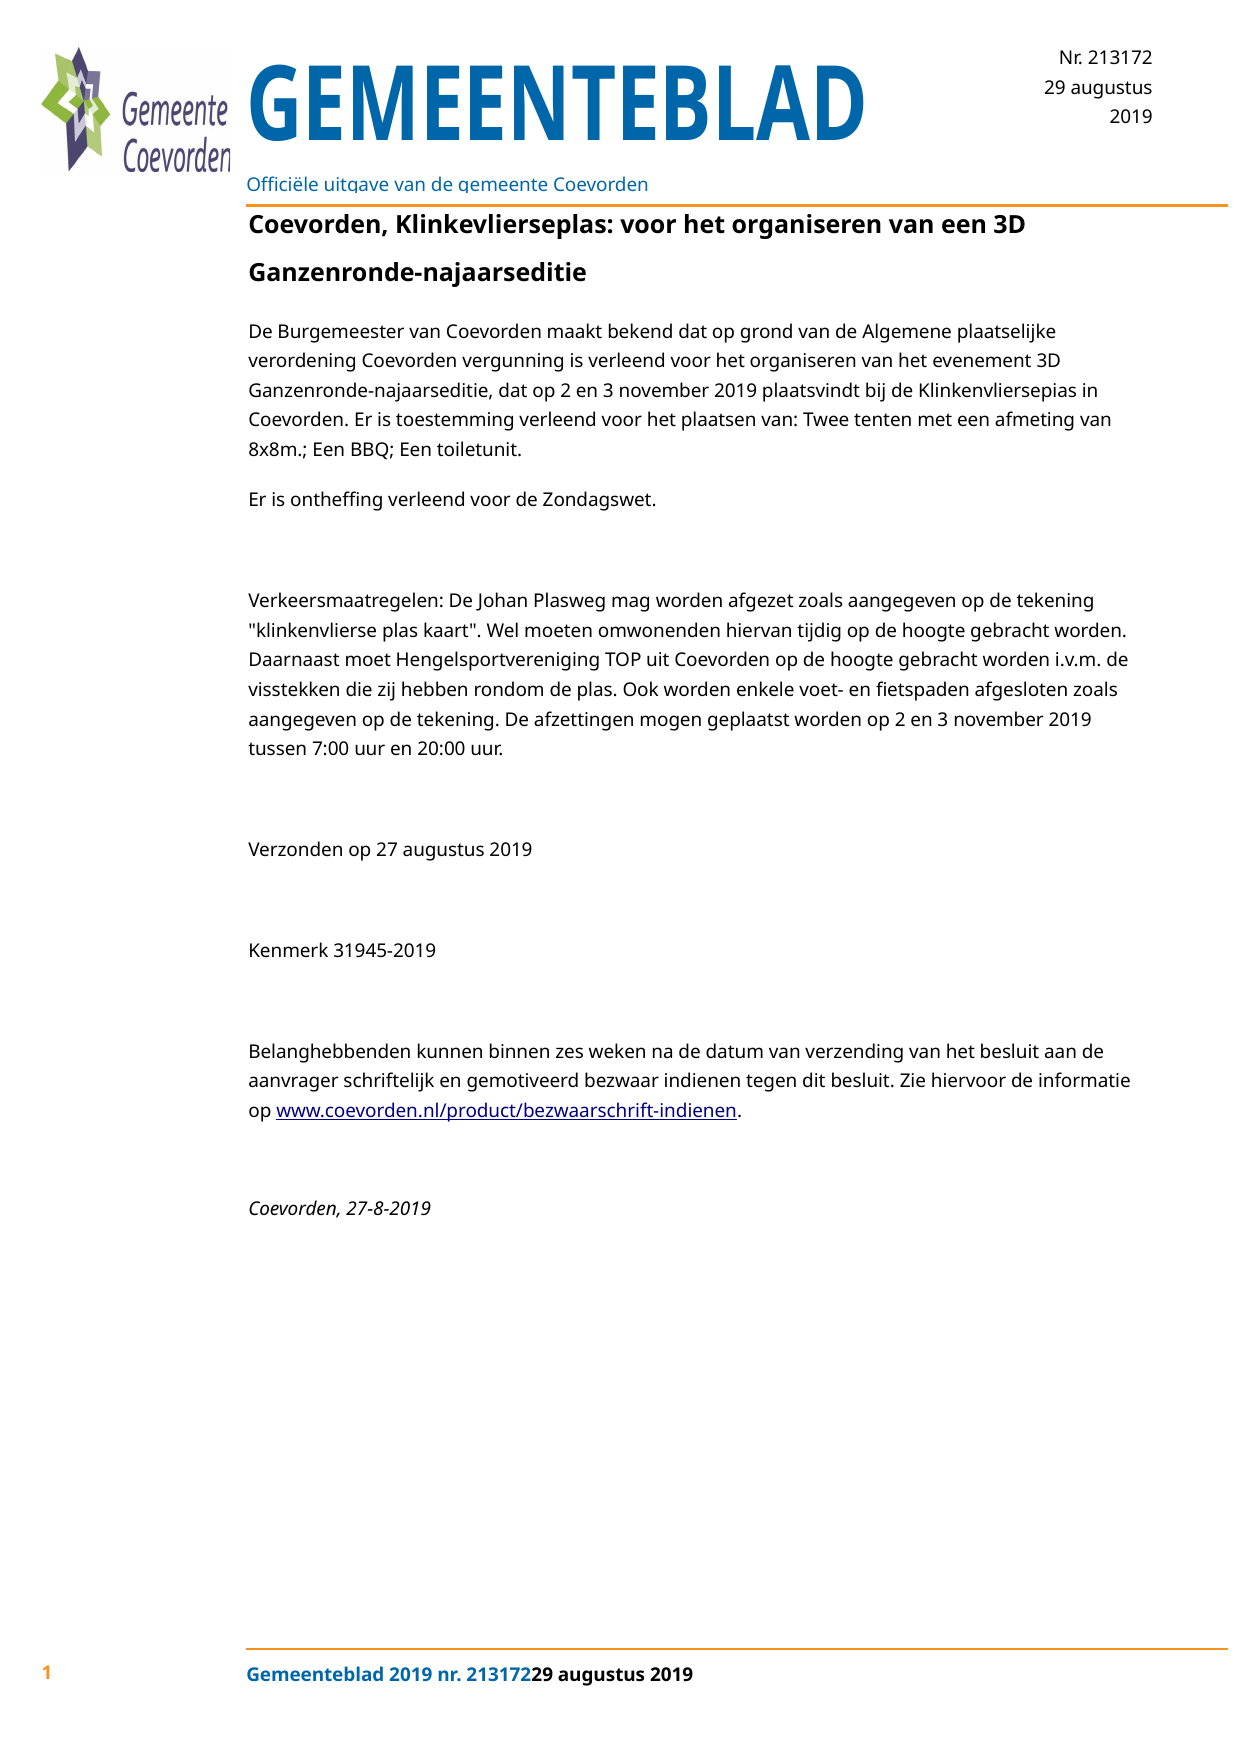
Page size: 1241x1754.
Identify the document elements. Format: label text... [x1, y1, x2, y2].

text Verkeersmaatregelen: De Johan Plasweg mag worden afgezet zoals aangegeven op de tekening "klinkenvlierse plas kaart". Wel moeten omwonenden hiervan tijdig op de hoogte gebracht worden. Daarnaast moet Hengelsportvereniging TOP uit Coevorden op de hoogte gebracht worden i.v.m. de visstekken die zij hebben rondom de plas. Ook worden enkele voet- en fietspaden afgesloten zoals aangegeven op de tekening. De afzettingen mogen geplaatst worden op 2 en 3 november 2019 tussen 7:00 uur en 20:00 uur. [248, 587, 1152, 761]
text Er is ontheffing verleend voor de Zondagswet. [248, 487, 1152, 512]
text Verzonden op 27 augustus 2019 [248, 836, 1152, 862]
text Coevorden, 27-8-2019 [248, 1195, 1152, 1221]
text Coevorden, Klinkevlierseplas: voor het organiseren van een 3D Ganzenronde-najaarseditie [248, 207, 1152, 288]
text Belanghebbenden kunnen binnen zes weken na de datum van verzending van het besluit aan de aanvrager schriftelijk en gemotiveerd bezwaar indienen tegen dit besluit. Zie hiervoor de informatie op www.coevorden.nl/product/bezwaarschrift-indienen. [248, 1038, 1152, 1123]
picture [41, 47, 231, 172]
text Kenmerk 31945-2019 [248, 937, 1152, 963]
text De Burgemeester van Coevorden maakt bekend dat op grond van de Algemene plaatselijke verordening Coevorden vergunning is verleend voor het organiseren van het evenement 3D Ganzenronde-najaarseditie, dat op 2 en 3 november 2019 plaatsvindt bij de Klinkenvliersepias in Coevorden. Er is toestemming verleend voor het plaatsen van: Twee tenten met een afmeting van 8x8m.; Een BBQ; Een toiletunit. [248, 318, 1152, 462]
